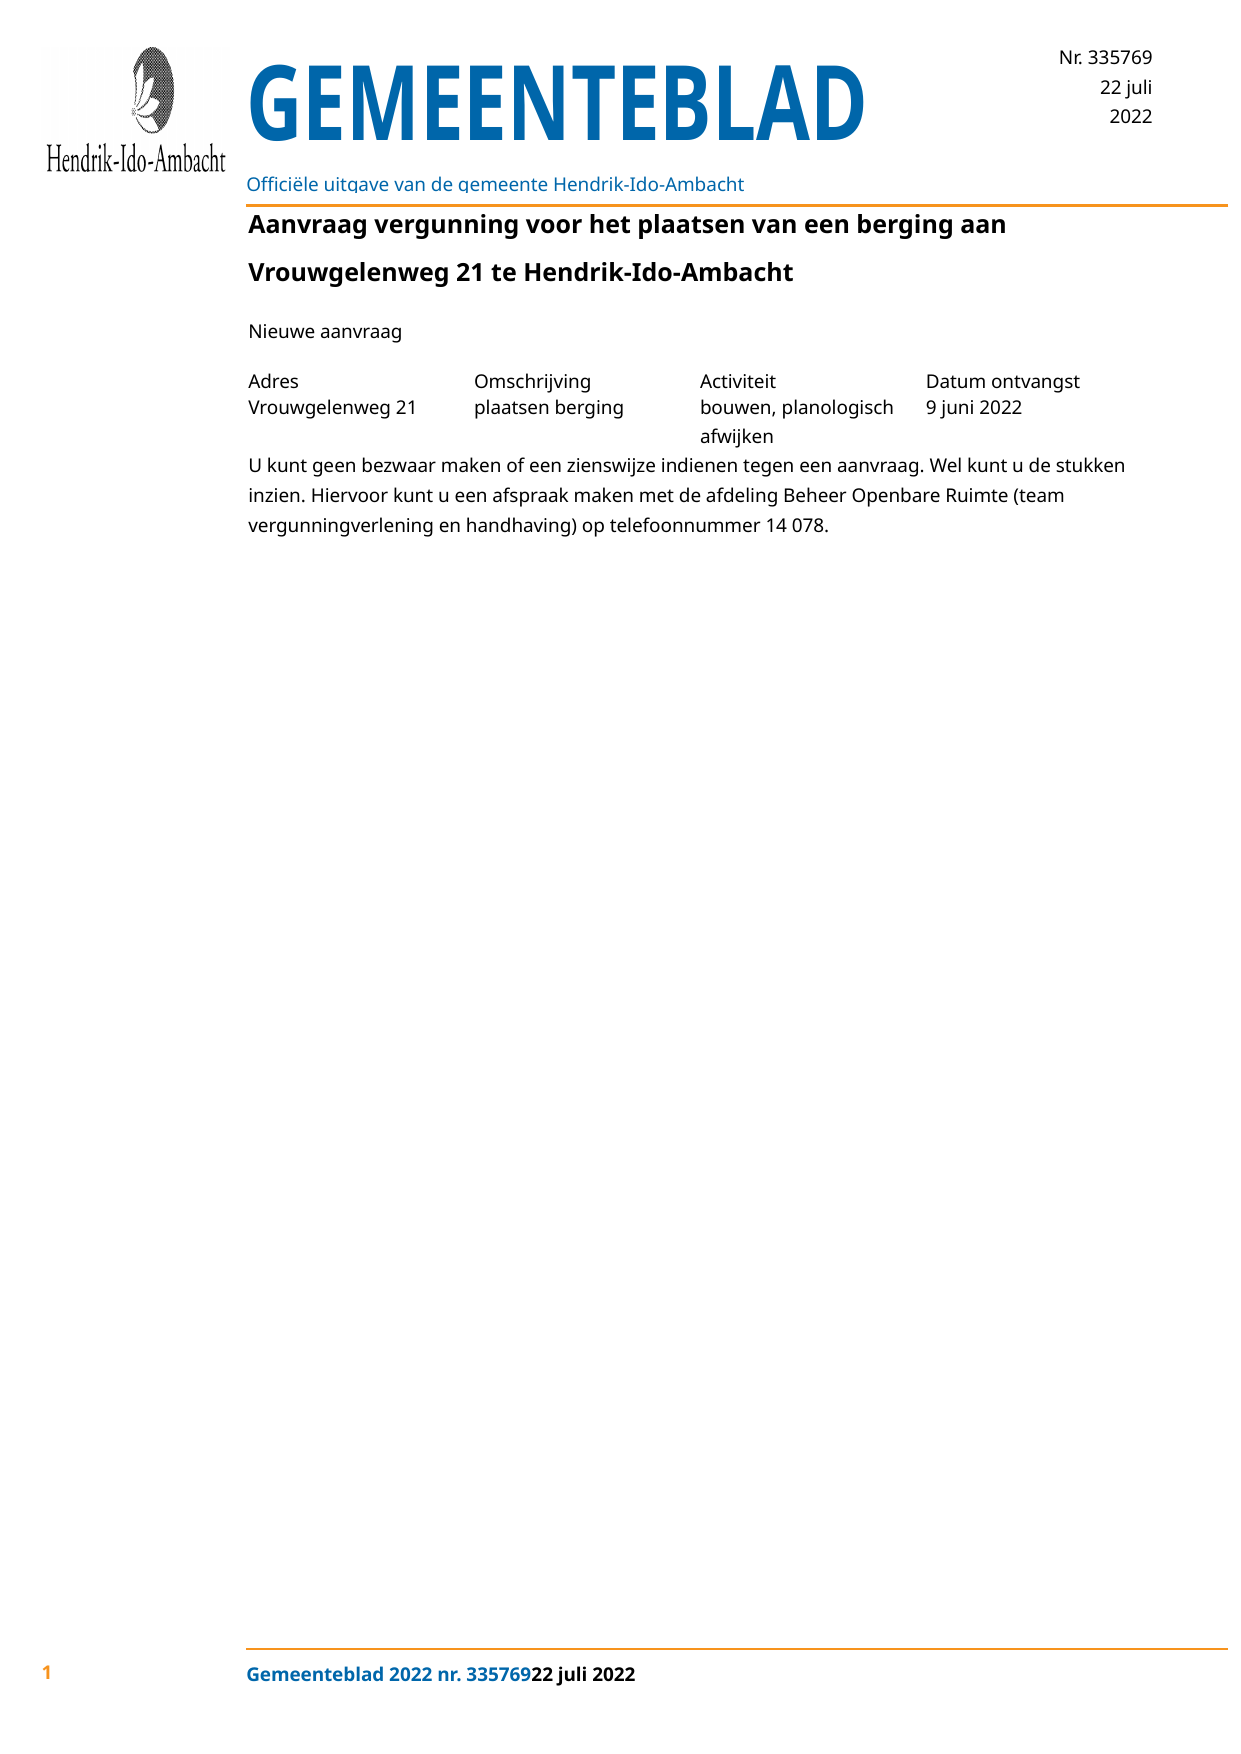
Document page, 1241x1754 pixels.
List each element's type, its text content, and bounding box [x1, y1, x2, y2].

table_header Adres [248, 369, 474, 394]
table_cell 9 juni 2022 [926, 394, 1152, 449]
table_header Omschrijving [474, 369, 700, 394]
table_cell Vrouwgelenweg 21 [248, 394, 474, 449]
table_cell plaatsen berging [474, 394, 700, 449]
table_header Activiteit [700, 369, 926, 394]
picture [41, 47, 231, 172]
table_header Datum ontvangst [926, 369, 1152, 394]
text U kunt geen bezwaar maken of een zienswijze indienen tegen een aanvraag. Wel kunt u de stukken inzien. Hiervoor kunt u een afspraak maken met de afdeling Beheer Openbare Ruimte (team vergunningverlening en handhaving) op telefoonnummer 14 078. [248, 453, 1152, 538]
text Aanvraag vergunning voor het plaatsen van een berging aan Vrouwgelenweg 21 te Hendrik-Ido-Ambacht [248, 207, 1152, 288]
text Nieuwe aanvraag [248, 318, 1152, 344]
table_cell bouwen, planologisch afwijken [700, 394, 926, 449]
